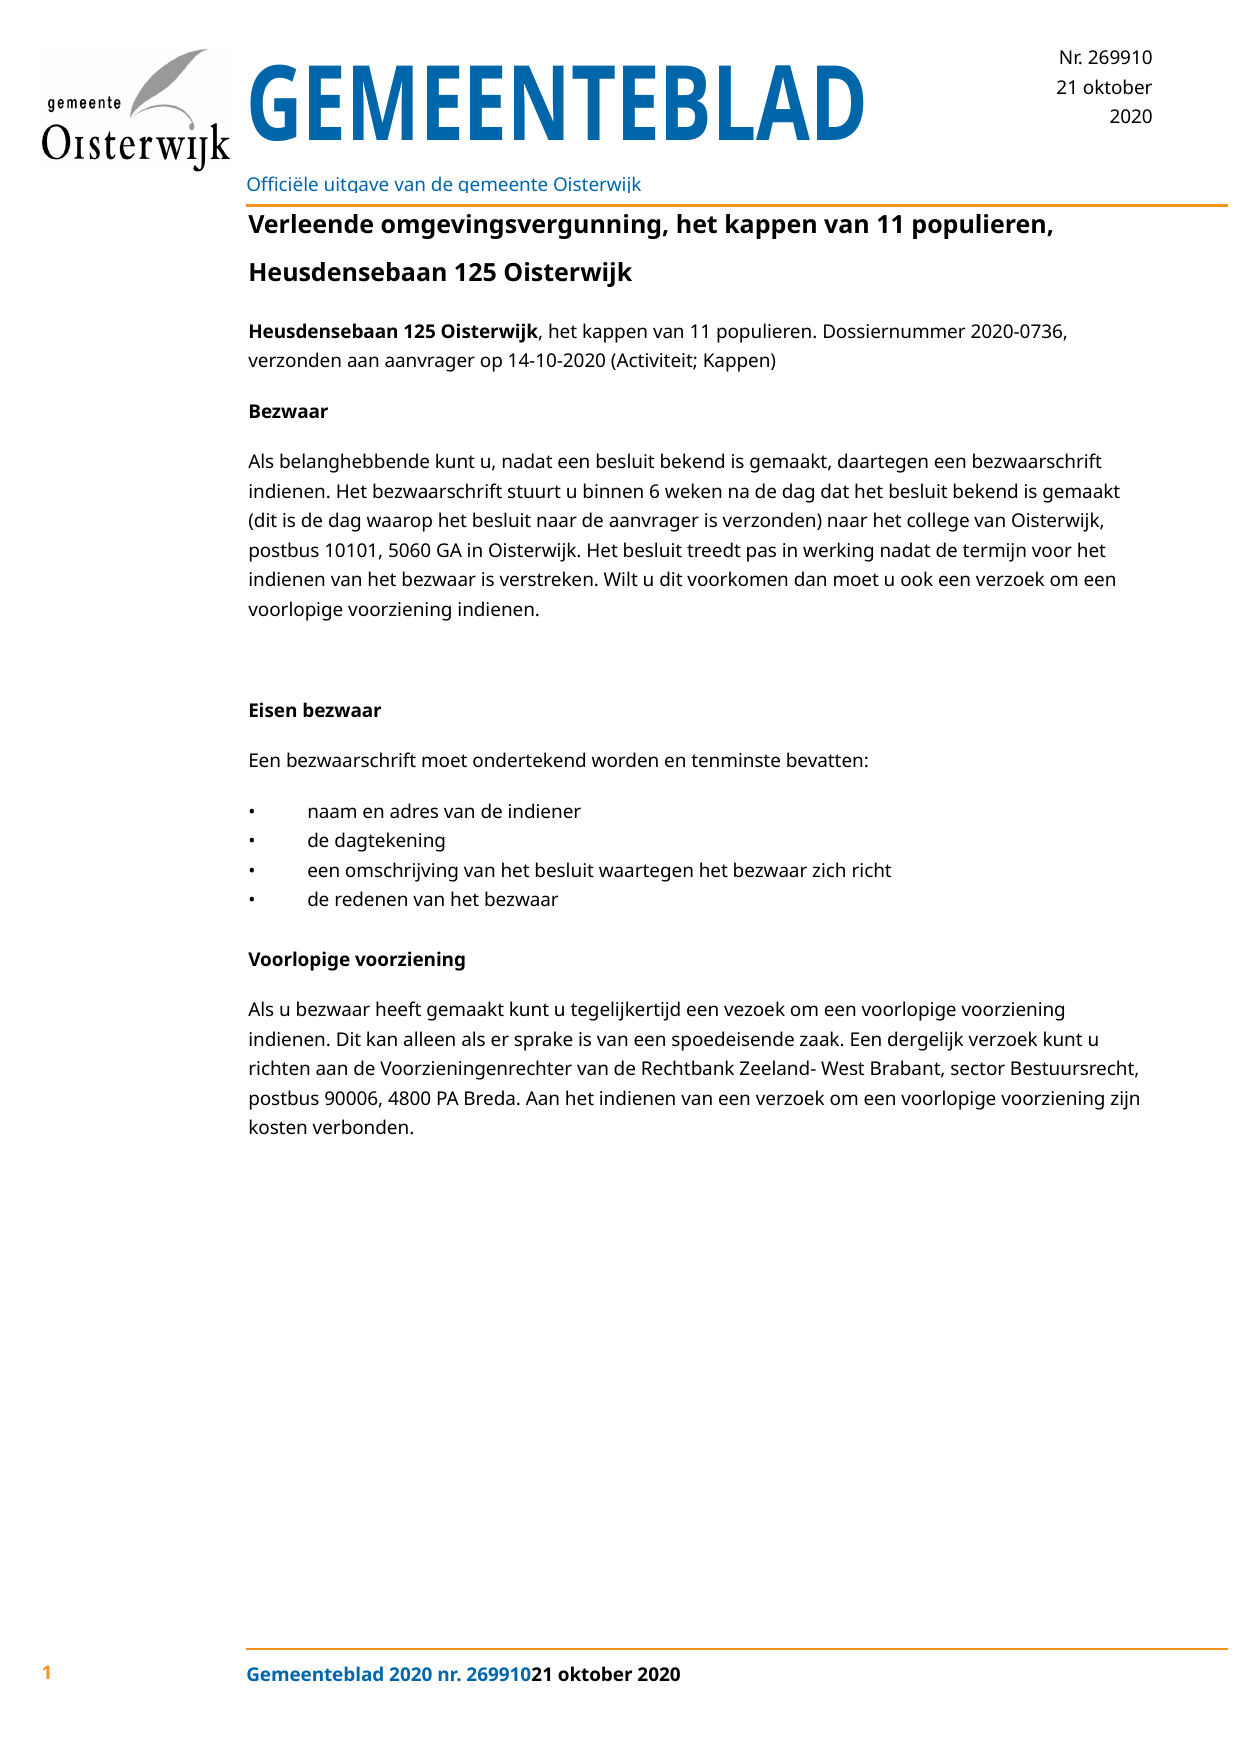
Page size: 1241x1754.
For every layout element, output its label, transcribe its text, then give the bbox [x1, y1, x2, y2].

list naam en adres van de indiener [248, 798, 1152, 824]
text Als belanghebbende kunt u, nadat een besluit bekend is gemaakt, daartegen een bezwaarschrift indienen. Het bezwaarschrift stuurt u binnen 6 weken na de dag dat het besluit bekend is gemaakt (dit is de dag waarop het besluit naar de aanvrager is verzonden) naar het college van Oisterwijk, postbus 10101, 5060 GA in Oisterwijk. Het besluit treedt pas in werking nadat de termijn voor het indienen van het bezwaar is verstreken. Wilt u dit voorkomen dan moet u ook een verzoek om een voorlopige voorziening indienen. [248, 448, 1152, 622]
text Heusdensebaan 125 Oisterwijk, het kappen van 11 populieren. Dossiernummer 2020-0736, verzonden aan aanvrager op 14-10-2020 (Activiteit; Kappen) [248, 318, 1152, 373]
picture [41, 47, 231, 172]
text Eisen bezwaar [248, 697, 1152, 723]
text Een bezwaarschrift moet ondertekend worden en tenminste bevatten: [248, 747, 1152, 773]
text Verleende omgevingsvergunning, het kappen van 11 populieren, Heusdensebaan 125 Oisterwijk [248, 207, 1152, 288]
text Bezwaar [248, 398, 1152, 424]
list de dagtekening [248, 827, 1152, 853]
text Voorlopige voorziening [248, 946, 1152, 972]
list een omschrijving van het besluit waartegen het bezwaar zich richt [248, 857, 1152, 883]
text Als u bezwaar heeft gemaakt kunt u tegelijkertijd een vezoek om een voorlopige voorziening indienen. Dit kan alleen als er sprake is van een spoedeisende zaak. Een dergelijk verzoek kunt u richten aan de Voorzieningenrechter van de Rechtbank Zeeland- West Brabant, sector Bestuursrecht, postbus 90006, 4800 PA Breda. Aan het indienen van een verzoek om een voorlopige voorziening zijn kosten verbonden. [248, 996, 1152, 1140]
list de redenen van het bezwaar [248, 887, 1152, 912]
